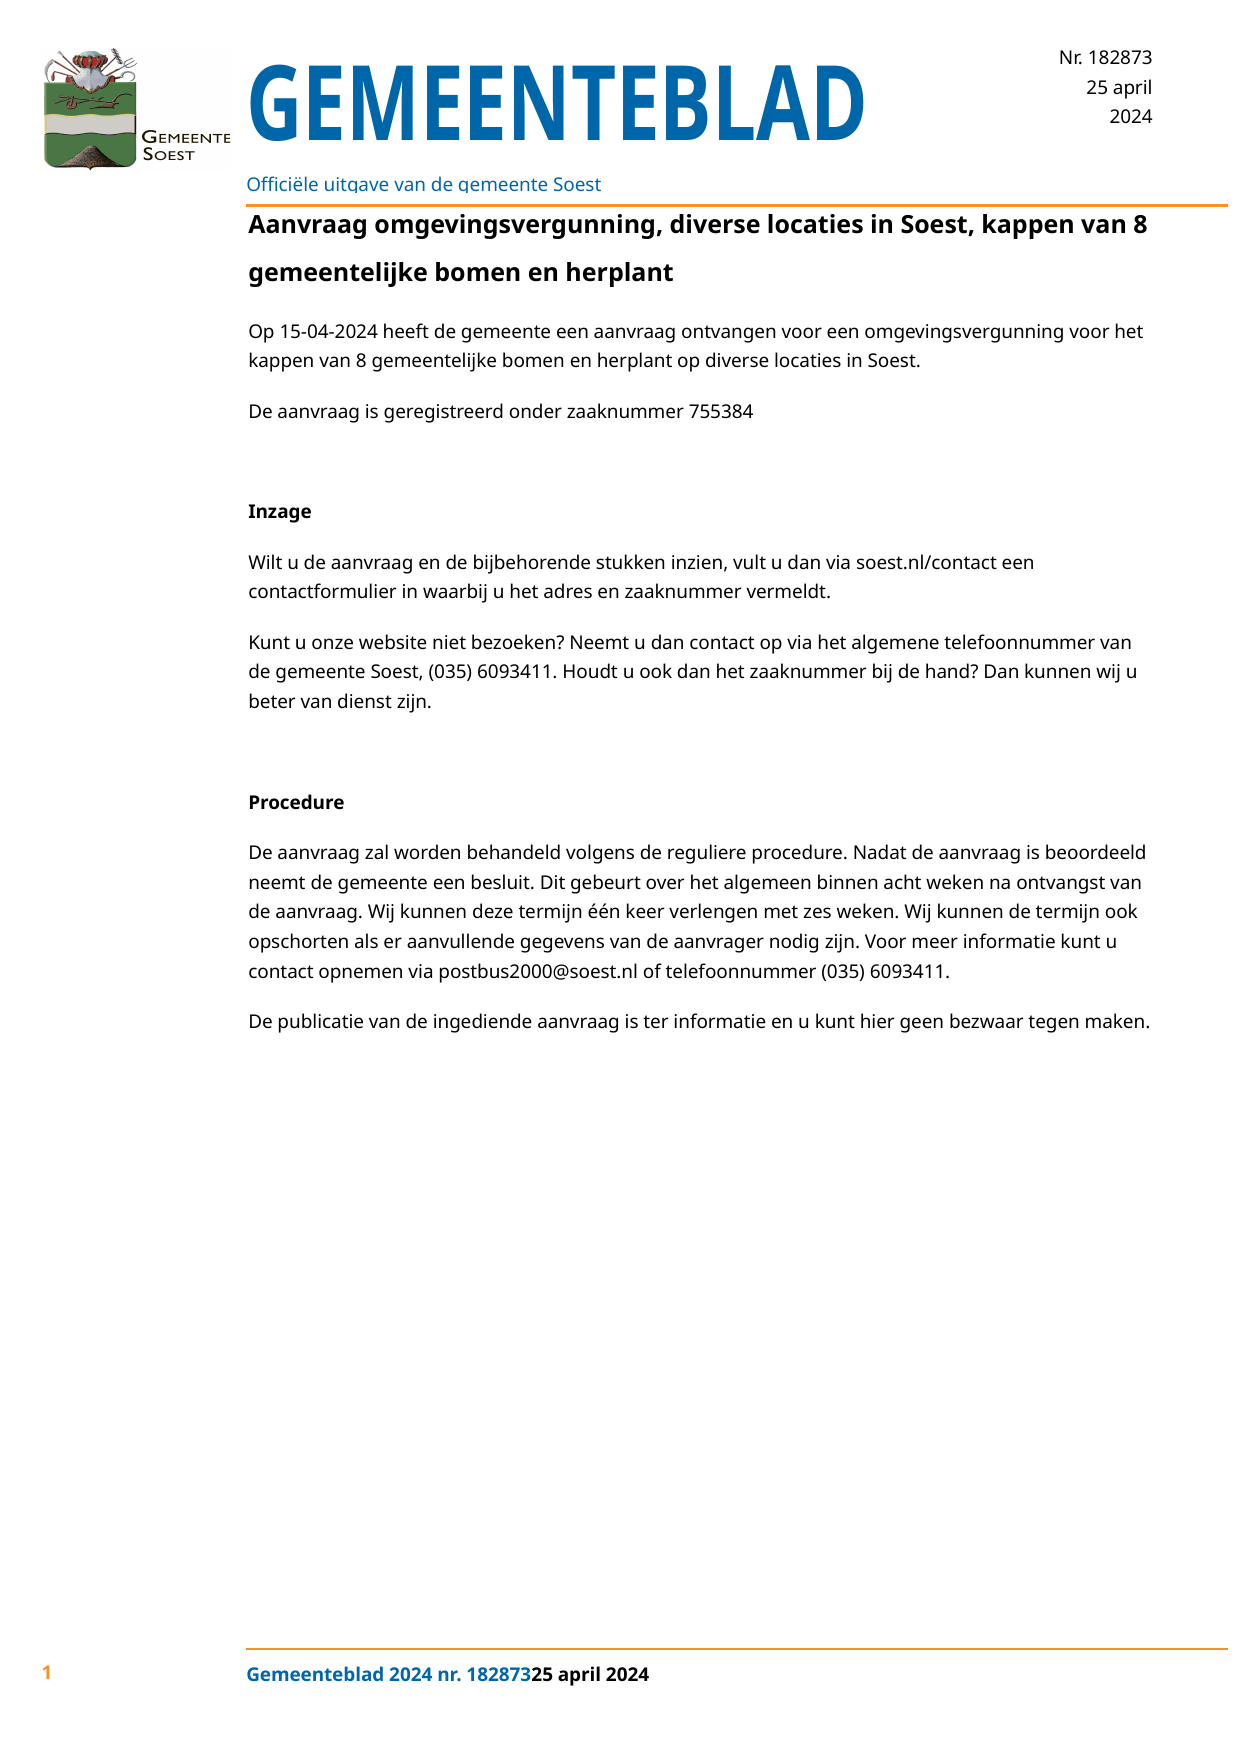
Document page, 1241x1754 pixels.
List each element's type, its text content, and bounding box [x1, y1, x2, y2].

text De publicatie van de ingediende aanvraag is ter informatie en u kunt hier geen bezwaar tegen maken. [248, 1008, 1152, 1034]
text Aanvraag omgevingsvergunning, diverse locaties in Soest, kappen van 8 gemeentelijke bomen en herplant [248, 207, 1152, 288]
picture [41, 47, 231, 172]
text Kunt u onze website niet bezoeken? Neemt u dan contact op via het algemene telefoonnummer van de gemeente Soest, (035) 6093411. Houdt u ook dan het zaaknummer bij de hand? Dan kunnen wij u beter van dienst zijn. [248, 629, 1152, 714]
text Procedure [248, 789, 1152, 815]
text Op 15-04-2024 heeft de gemeente een aanvraag ontvangen voor een omgevingsvergunning voor het kappen van 8 gemeentelijke bomen en herplant op diverse locaties in Soest. [248, 318, 1152, 373]
text Inzage [248, 499, 1152, 524]
text Wilt u de aanvraag en de bijbehorende stukken inzien, vult u dan via soest.nl/contact een contactformulier in waarbij u het adres en zaaknummer vermeldt. [248, 549, 1152, 604]
text De aanvraag is geregistreerd onder zaaknummer 755384 [248, 398, 1152, 424]
text De aanvraag zal worden behandeld volgens de reguliere procedure. Nadat de aanvraag is beoordeeld neemt de gemeente een besluit. Dit gebeurt over het algemeen binnen acht weken na ontvangst van de aanvraag. Wij kunnen deze termijn één keer verlengen met zes weken. Wij kunnen de termijn ook opschorten als er aanvullende gegevens van de aanvrager nodig zijn. Voor meer informatie kunt u contact opnemen via postbus2000@soest.nl of telefoonnummer (035) 6093411. [248, 839, 1152, 984]
